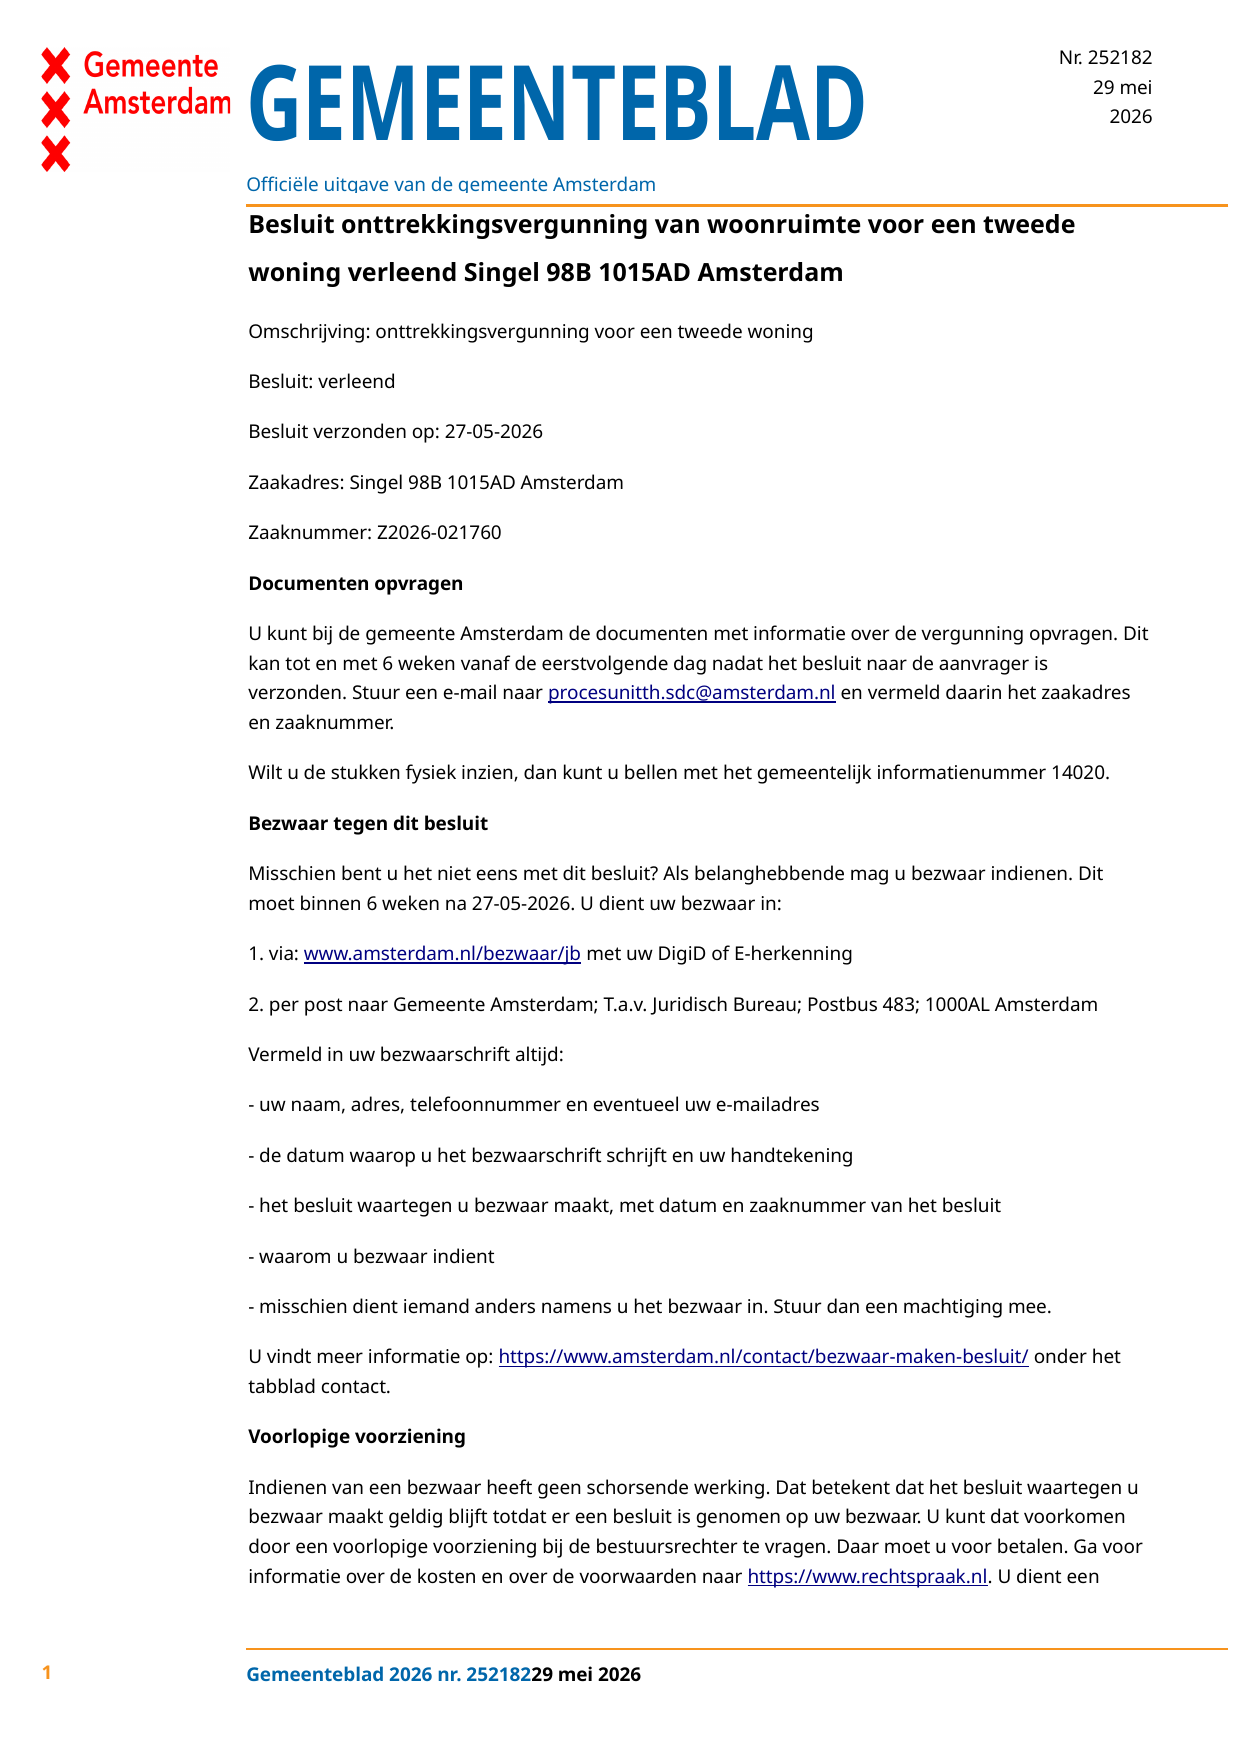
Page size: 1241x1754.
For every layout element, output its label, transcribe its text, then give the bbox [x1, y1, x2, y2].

text Wilt u de stukken fysiek inzien, dan kunt u bellen met het gemeentelijk informatienummer 14020. [248, 759, 1152, 785]
text Indienen van een bezwaar heeft geen schorsende werking. Dat betekent dat het besluit waartegen u bezwaar maakt geldig blijft totdat er een besluit is genomen op uw bezwaar. U kunt dat voorkomen door een voorlopige voorziening bij de bestuursrechter te vragen. Daar moet u voor betalen. Ga voor informatie over de kosten en over de voorwaarden naar https://www.rechtspraak.nl. U dient een [248, 1474, 1152, 1589]
text - de datum waarop u het bezwaarschrift schrijft en uw handtekening [248, 1142, 1152, 1168]
text U vindt meer informatie op: https://www.amsterdam.nl/contact/bezwaar-maken-besluit/ onder het tabblad contact. [248, 1344, 1152, 1399]
text Misschien bent u het niet eens met dit besluit? Als belanghebbende mag u bezwaar indienen. Dit moet binnen 6 weken na 27-05-2026. U dient uw bezwaar in: [248, 860, 1152, 916]
text U kunt bij de gemeente Amsterdam de documenten met informatie over de vergunning opvragen. Dit kan tot en met 6 weken vanaf de eerstvolgende dag nadat het besluit naar de aanvrager is verzonden. Stuur een e-mail naar procesunitth.sdc@amsterdam.nl en vermeld daarin het zaakadres en zaaknummer. [248, 620, 1152, 735]
text - waarom u bezwaar indient [248, 1243, 1152, 1269]
text 2. per post naar Gemeente Amsterdam; T.a.v. Juridisch Bureau; Postbus 483; 1000AL Amsterdam [248, 991, 1152, 1017]
text Vermeld in uw bezwaarschrift altijd: [248, 1041, 1152, 1067]
text 1. via: www.amsterdam.nl/bezwaar/jb met uw DigiD of E-herkenning [248, 940, 1152, 966]
text Voorlopige voorziening [248, 1424, 1152, 1449]
picture [41, 47, 231, 172]
text Omschrijving: onttrekkingsvergunning voor een tweede woning [248, 318, 1152, 344]
text - uw naam, adres, telefoonnummer en eventueel uw e-mailadres [248, 1092, 1152, 1117]
text - het besluit waartegen u bezwaar maakt, met datum en zaaknummer van het besluit [248, 1192, 1152, 1218]
text Bezwaar tegen dit besluit [248, 810, 1152, 836]
text Besluit onttrekkingsvergunning van woonruimte voor een tweede woning verleend Singel 98B 1015AD Amsterdam [248, 207, 1152, 288]
text Documenten opvragen [248, 570, 1152, 596]
text Besluit verzonden op: 27-05-2026 [248, 419, 1152, 444]
text - misschien dient iemand anders namens u het bezwaar in. Stuur dan een machtiging mee. [248, 1293, 1152, 1319]
text Zaaknummer: Z2026-021760 [248, 519, 1152, 545]
text Besluit: verleend [248, 368, 1152, 394]
text Zaakadres: Singel 98B 1015AD Amsterdam [248, 469, 1152, 495]
